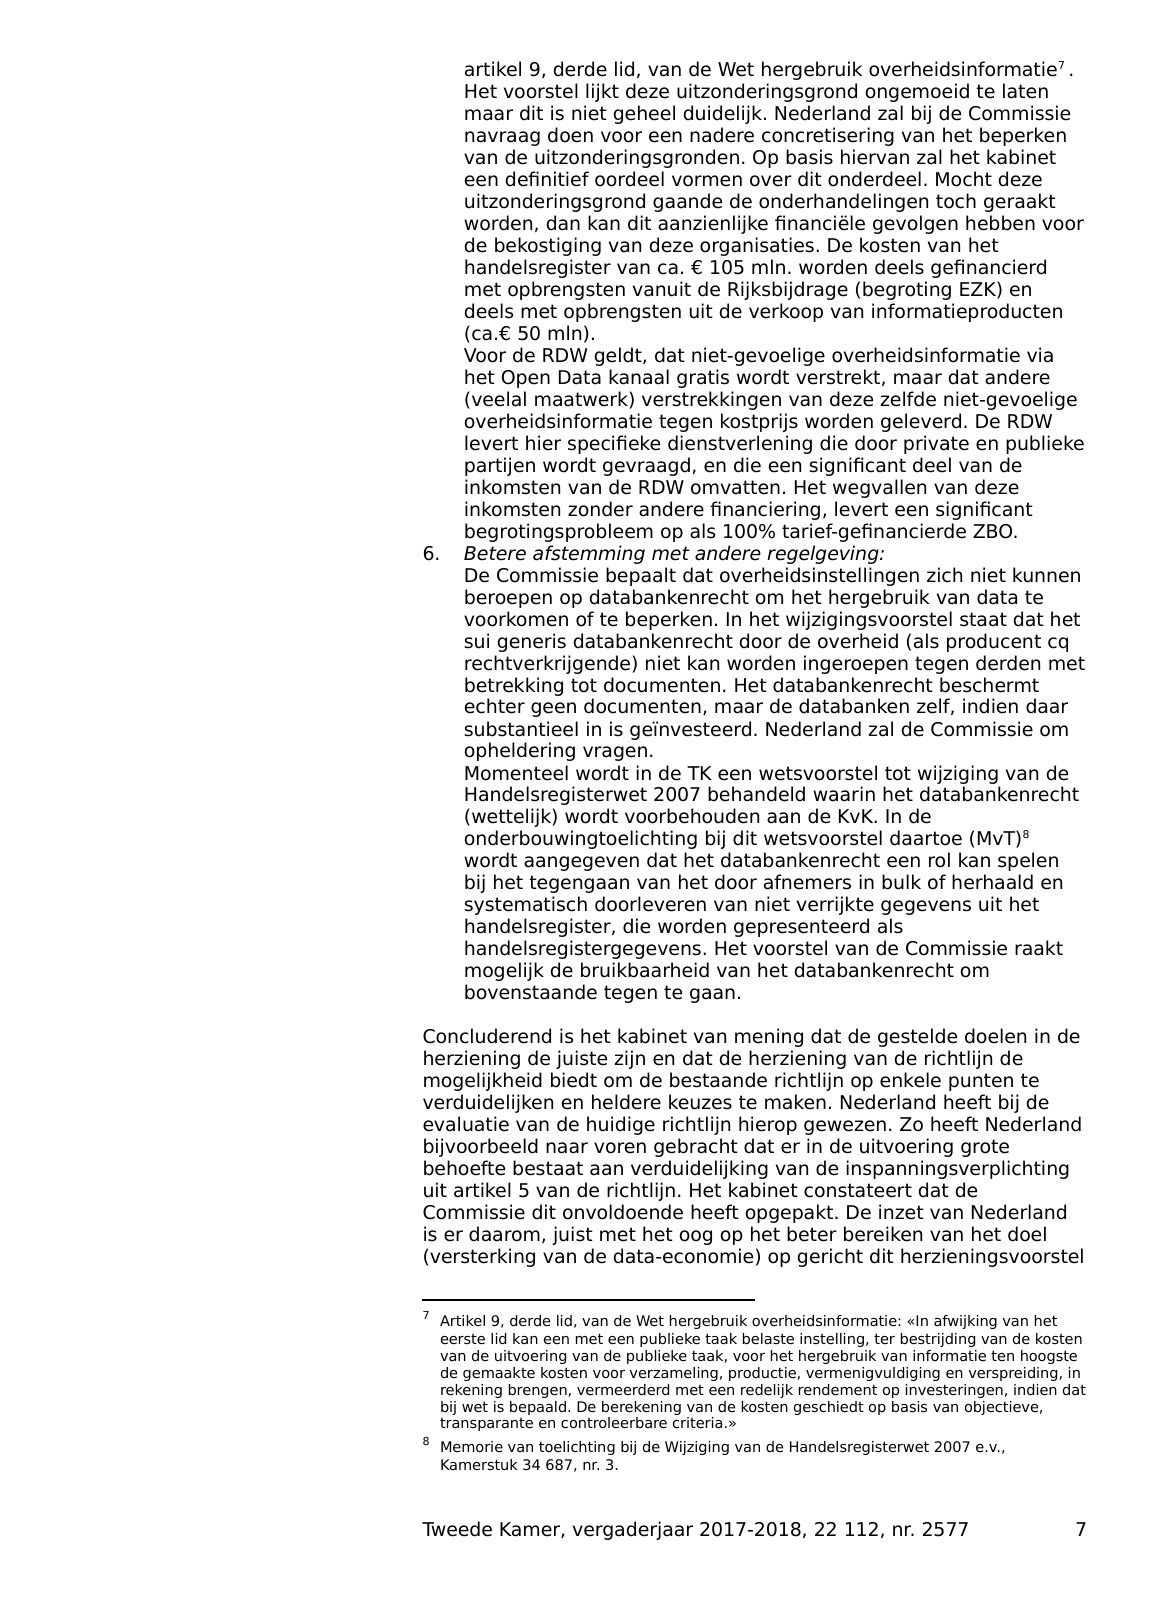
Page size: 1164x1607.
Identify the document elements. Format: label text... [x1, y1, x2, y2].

text artikel 9, derde lid, van de Wet hergebruik overheidsinformatie. Het voorstel lijkt deze uitzonderingsgrond ongemoeid te laten maar dit is niet geheel duidelijk. Nederland zal bij de Commissie navraag doen voor een nadere concretisering van het beperken van de uitzonderingsgronden. Op basis hiervan zal het kabinet een definitief oordeel vormen over dit onderdeel. Mocht deze uitzonderingsgrond gaande de onderhandelingen toch geraakt worden, dan kan dit aanzienlijke financiële gevolgen hebben voor de bekostiging van deze organisaties. De kosten van het handelsregister van ca. € 105 mln. worden deels gefinancierd met opbrengsten vanuit de Rijksbijdrage (begroting EZK) en deels met opbrengsten uit de verkoop van informatieproducten (ca.€ 50 mln). [464, 59, 1087, 345]
text Concluderend is het kabinet van mening dat de gestelde doelen in de herziening de juiste zijn en dat de herziening van de richtlijn de mogelijkheid biedt om de bestaande richtlijn op enkele punten te verduidelijken en heldere keuzes te maken. Nederland heeft bij de evaluatie van de huidige richtlijn hierop gewezen. Zo heeft Nederland bijvoorbeeld naar voren gebracht dat er in de uitvoering grote behoefte bestaat aan verduidelijking van de inspanningsverplichting uit artikel 5 van de richtlijn. Het kabinet constateert dat de Commissie dit onvoldoende heeft opgepakt. De inzet van Nederland is er daarom, juist met het oog op het beter bereiken van het doel (versterking van de data-economie) op gericht dit herzieningsvoorstel [422, 1026, 1087, 1268]
text 6. Betere afstemming met andere regelgeving: [422, 543, 1087, 564]
text Momenteel wordt in de TK een wetsvoorstel tot wijziging van de Handelsregisterwet 2007 behandeld waarin het databankenrecht (wettelijk) wordt voorbehouden aan de KvK. In de onderbouwingtoelichting bij dit wetsvoorstel daartoe (MvT) wordt aangegeven dat het databankenrecht een rol kan spelen bij het tegengaan van het door afnemers in bulk of herhaald en systematisch doorleveren van niet verrijkte gegevens uit het handelsregister, die worden gepresenteerd als handelsregistergegevens. Het voorstel van de Commissie raakt mogelijk de bruikbaarheid van het databankenrecht om bovenstaande tegen te gaan. [464, 762, 1087, 1004]
text Voor de RDW geldt, dat niet-gevoelige overheidsinformatie via het Open Data kanaal gratis wordt verstrekt, maar dat andere (veelal maatwerk) verstrekkingen van deze zelfde niet-gevoelige overheidsinformatie tegen kostprijs worden geleverd. De RDW levert hier specifieke dienstverlening die door private en publieke partijen wordt gevraagd, en die een significant deel van de inkomsten van de RDW omvatten. Het wegvallen van deze inkomsten zonder andere financiering, levert een significant begrotingsprobleem op als 100% tarief-gefinancierde ZBO. [464, 345, 1087, 543]
text Memorie van toelichting bij de Wijziging van de Handelsregisterwet 2007 e.v., Kamerstuk 34 687, nr. 3. [422, 1435, 1087, 1474]
text Artikel 9, derde lid, van de Wet hergebruik overheidsinformatie: «In afwijking van het eerste lid kan een met een publieke taak belaste instelling, ter bestrijding van de kosten van de uitvoering van de publieke taak, voor het hergebruik van informatie ten hoogste de gemaakte kosten voor verzameling, productie, vermenigvuldiging en verspreiding, in rekening brengen, vermeerderd met een redelijk rendement op investeringen, indien dat bij wet is bepaald. De berekening van de kosten geschiedt op basis van objectieve, transparante en controleerbare criteria.» [422, 1309, 1087, 1432]
text De Commissie bepaalt dat overheidsinstellingen zich niet kunnen beroepen op databankenrecht om het hergebruik van data te voorkomen of te beperken. In het wijzigingsvoorstel staat dat het sui generis databankenrecht door de overheid (als producent cq rechtverkrijgende) niet kan worden ingeroepen tegen derden met betrekking tot documenten. Het databankenrecht beschermt echter geen documenten, maar de databanken zelf, indien daar substantieel in is geïnvesteerd. Nederland zal de Commissie om opheldering vragen. [464, 564, 1087, 762]
